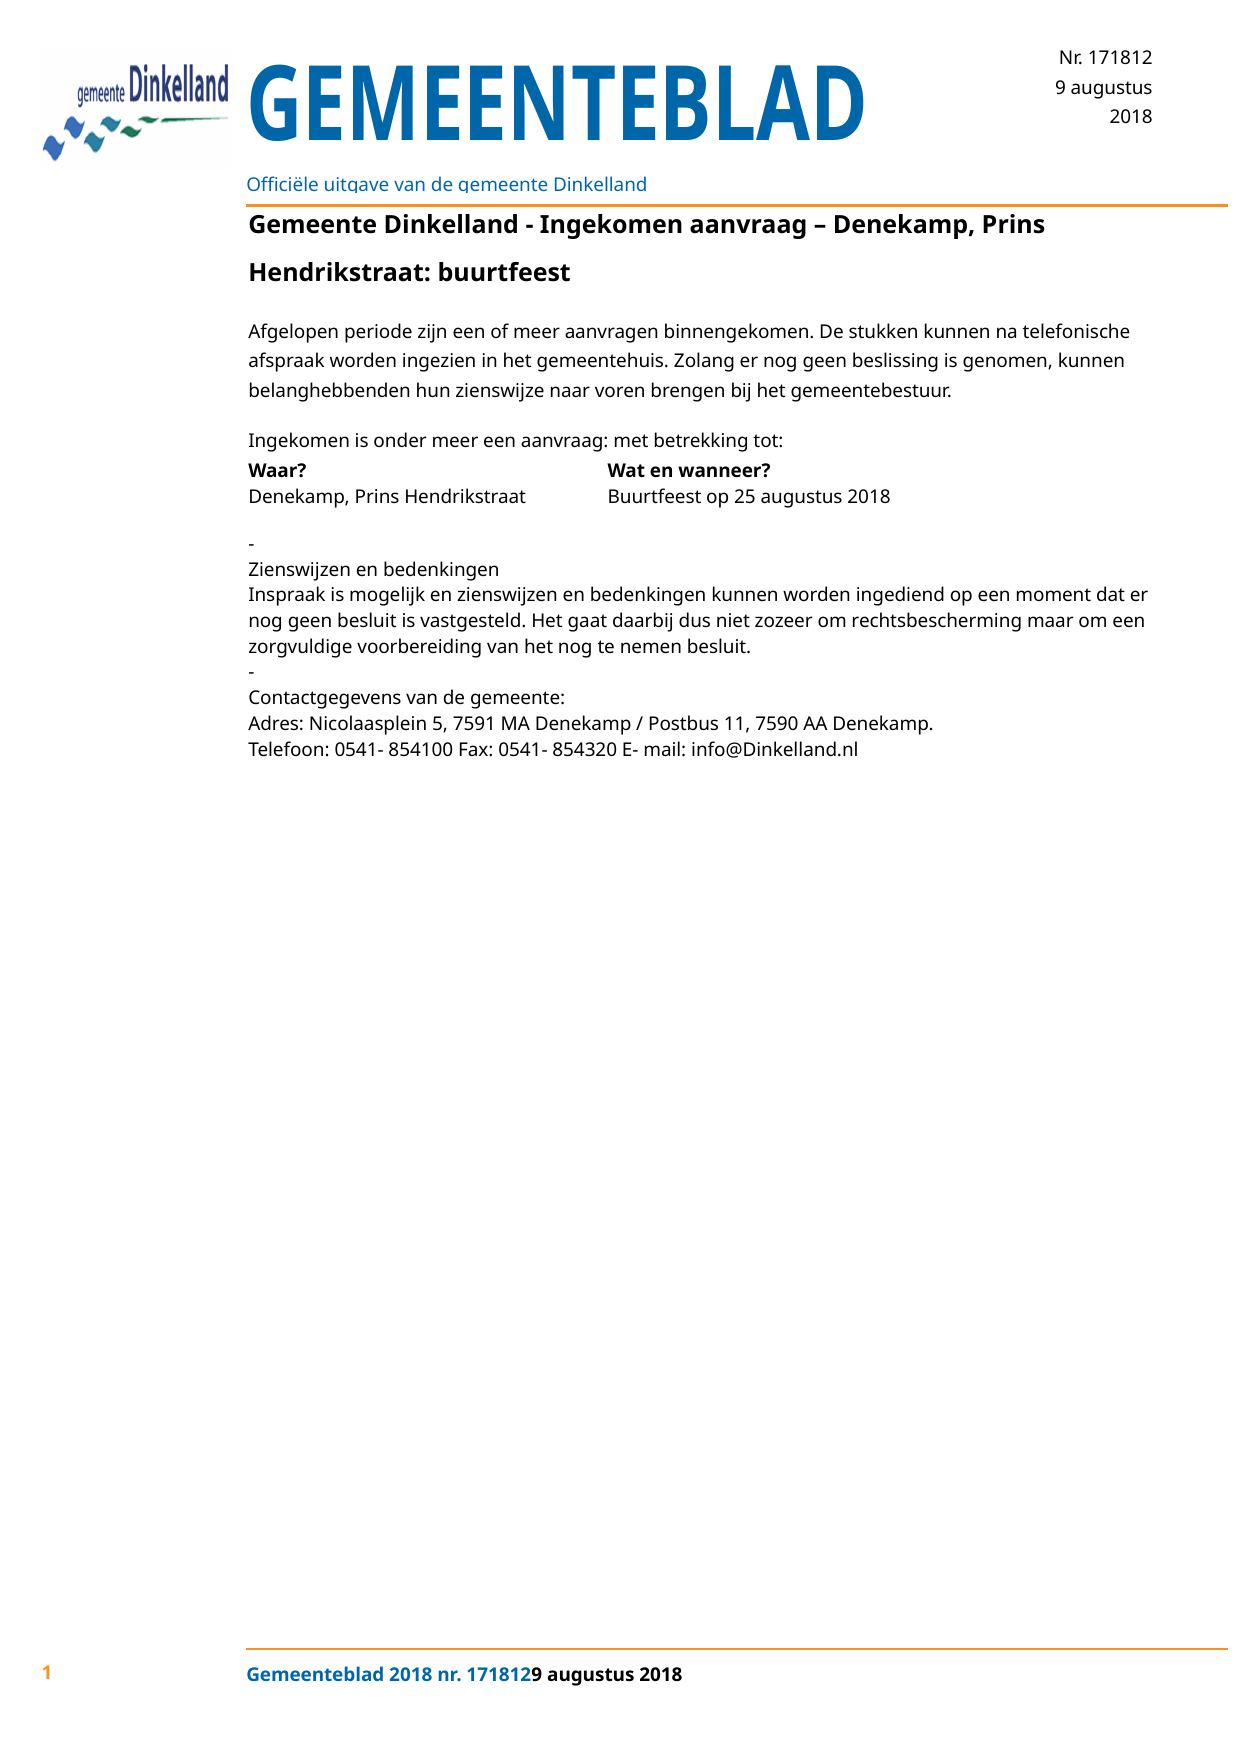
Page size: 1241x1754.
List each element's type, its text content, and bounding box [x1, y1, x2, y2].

text Afgelopen periode zijn een of meer aanvragen binnengekomen. De stukken kunnen na telefonische afspraak worden ingezien in het gemeentehuis. Zolang er nog geen beslissing is genomen, kunnen belanghebbenden hun zienswijze naar voren brengen bij het gemeentebestuur. [248, 318, 1152, 403]
table_cell Denekamp, Prins Hendrikstraat [248, 483, 607, 509]
text - [248, 530, 1152, 556]
text Telefoon: 0541- 854100 Fax: 0541- 854320 E- mail: info@Dinkelland.nl [248, 736, 1152, 762]
table_cell Buurtfeest op 25 augustus 2018 [608, 483, 1152, 509]
text Gemeente Dinkelland - Ingekomen aanvraag – Denekamp, Prins Hendrikstraat: buurtfeest [248, 207, 1152, 288]
text Ingekomen is onder meer een aanvraag: met betrekking tot: [248, 427, 1152, 453]
text Adres: Nicolaasplein 5, 7591 MA Denekamp / Postbus 11, 7590 AA Denekamp. [248, 710, 1152, 736]
table_header Waar? [248, 457, 607, 483]
text Inspraak is mogelijk en zienswijzen en bedenkingen kunnen worden ingediend op een moment dat er nog geen besluit is vastgesteld. Het gaat daarbij dus niet zozeer om rechtsbescherming maar om een zorgvuldige voorbereiding van het nog te nemen besluit. [248, 582, 1152, 659]
text Contactgegevens van de gemeente: [248, 684, 1152, 710]
text - [248, 659, 1152, 684]
text Zienswijzen en bedenkingen [248, 556, 1152, 582]
table_header Wat en wanneer? [608, 457, 1152, 483]
picture [41, 47, 231, 172]
